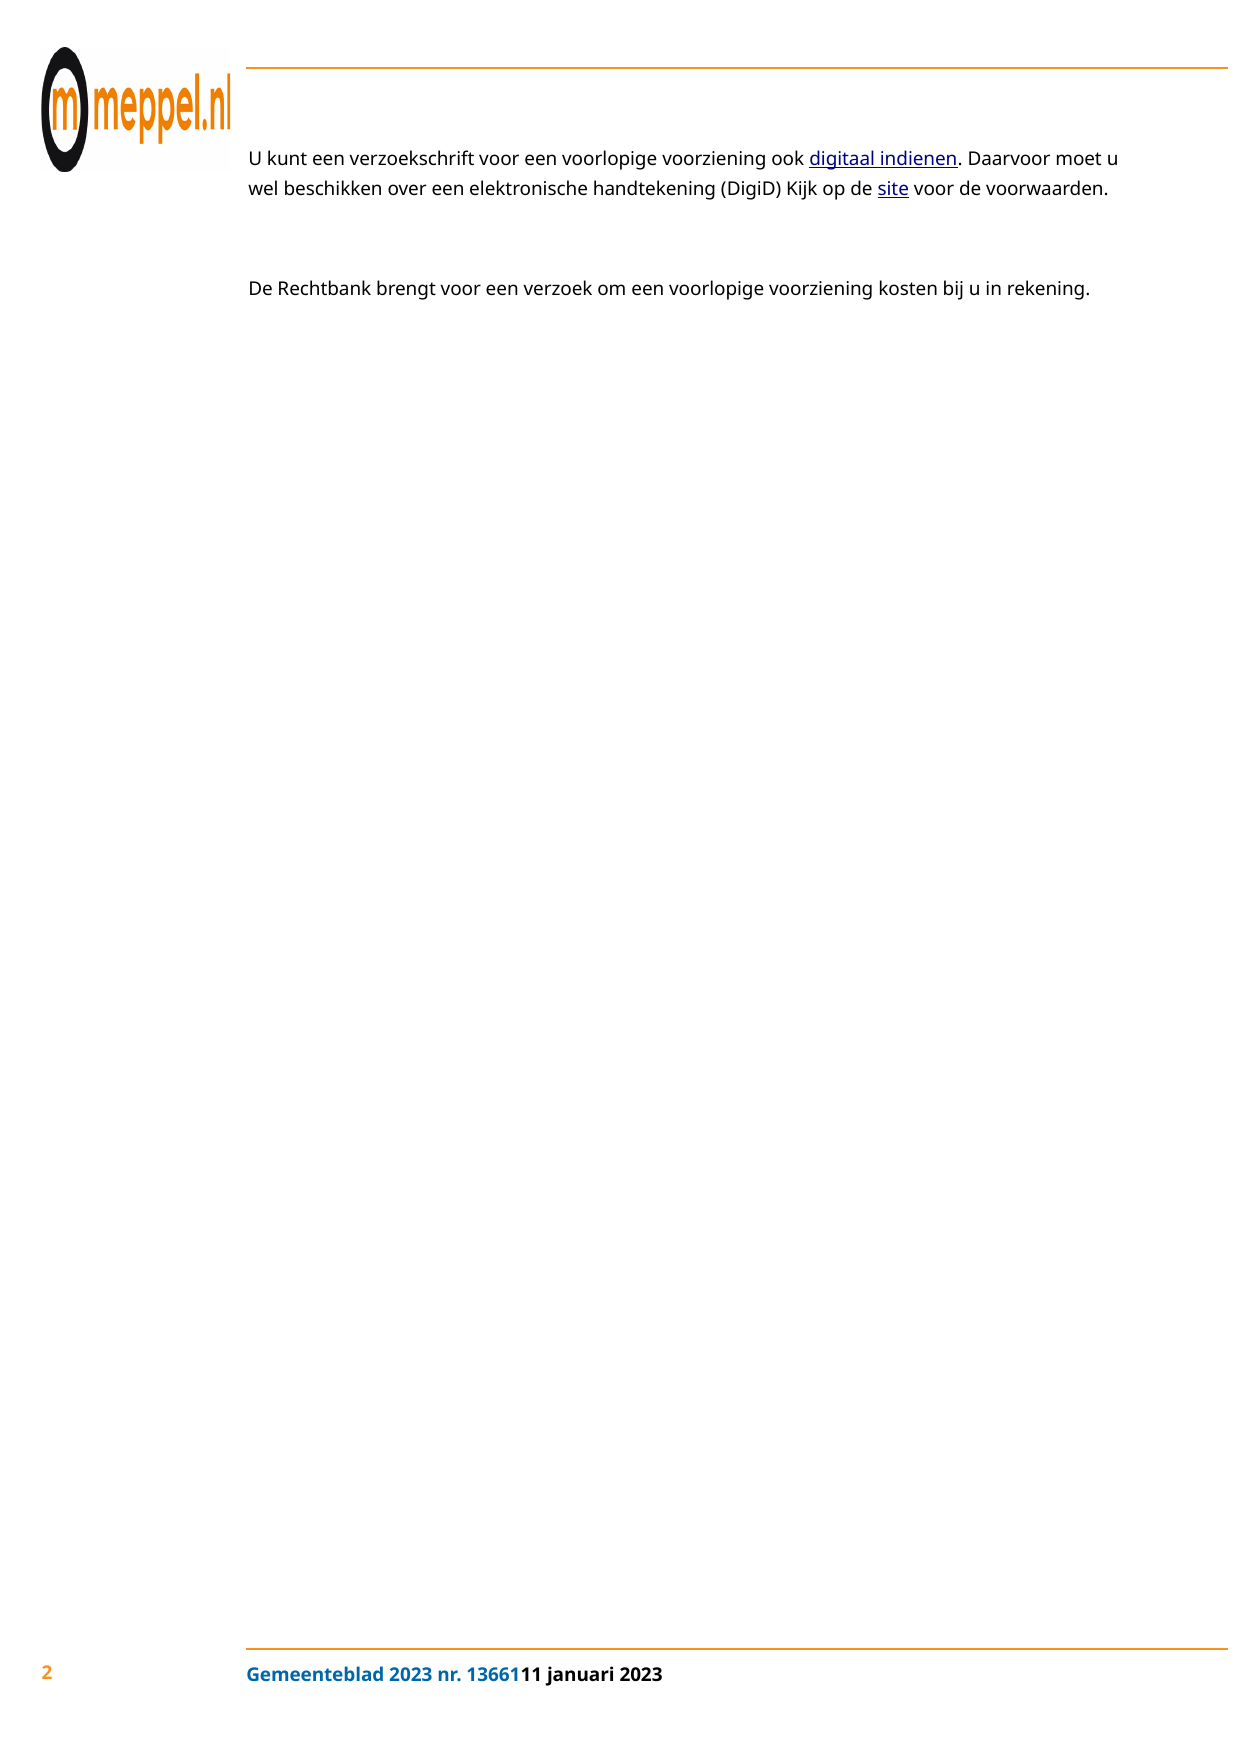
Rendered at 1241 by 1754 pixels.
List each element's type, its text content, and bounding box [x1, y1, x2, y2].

text De Rechtbank brengt voor een verzoek om een voorlopige voorziening kosten bij u in rekening. [248, 276, 1152, 301]
picture [41, 47, 231, 172]
text U kunt een verzoekschrift voor een voorlopige voorziening ook digitaal indienen. Daarvoor moet u wel beschikken over een elektronische handtekening (DigiD) Kijk op de site voor de voorwaarden. [248, 145, 1152, 201]
